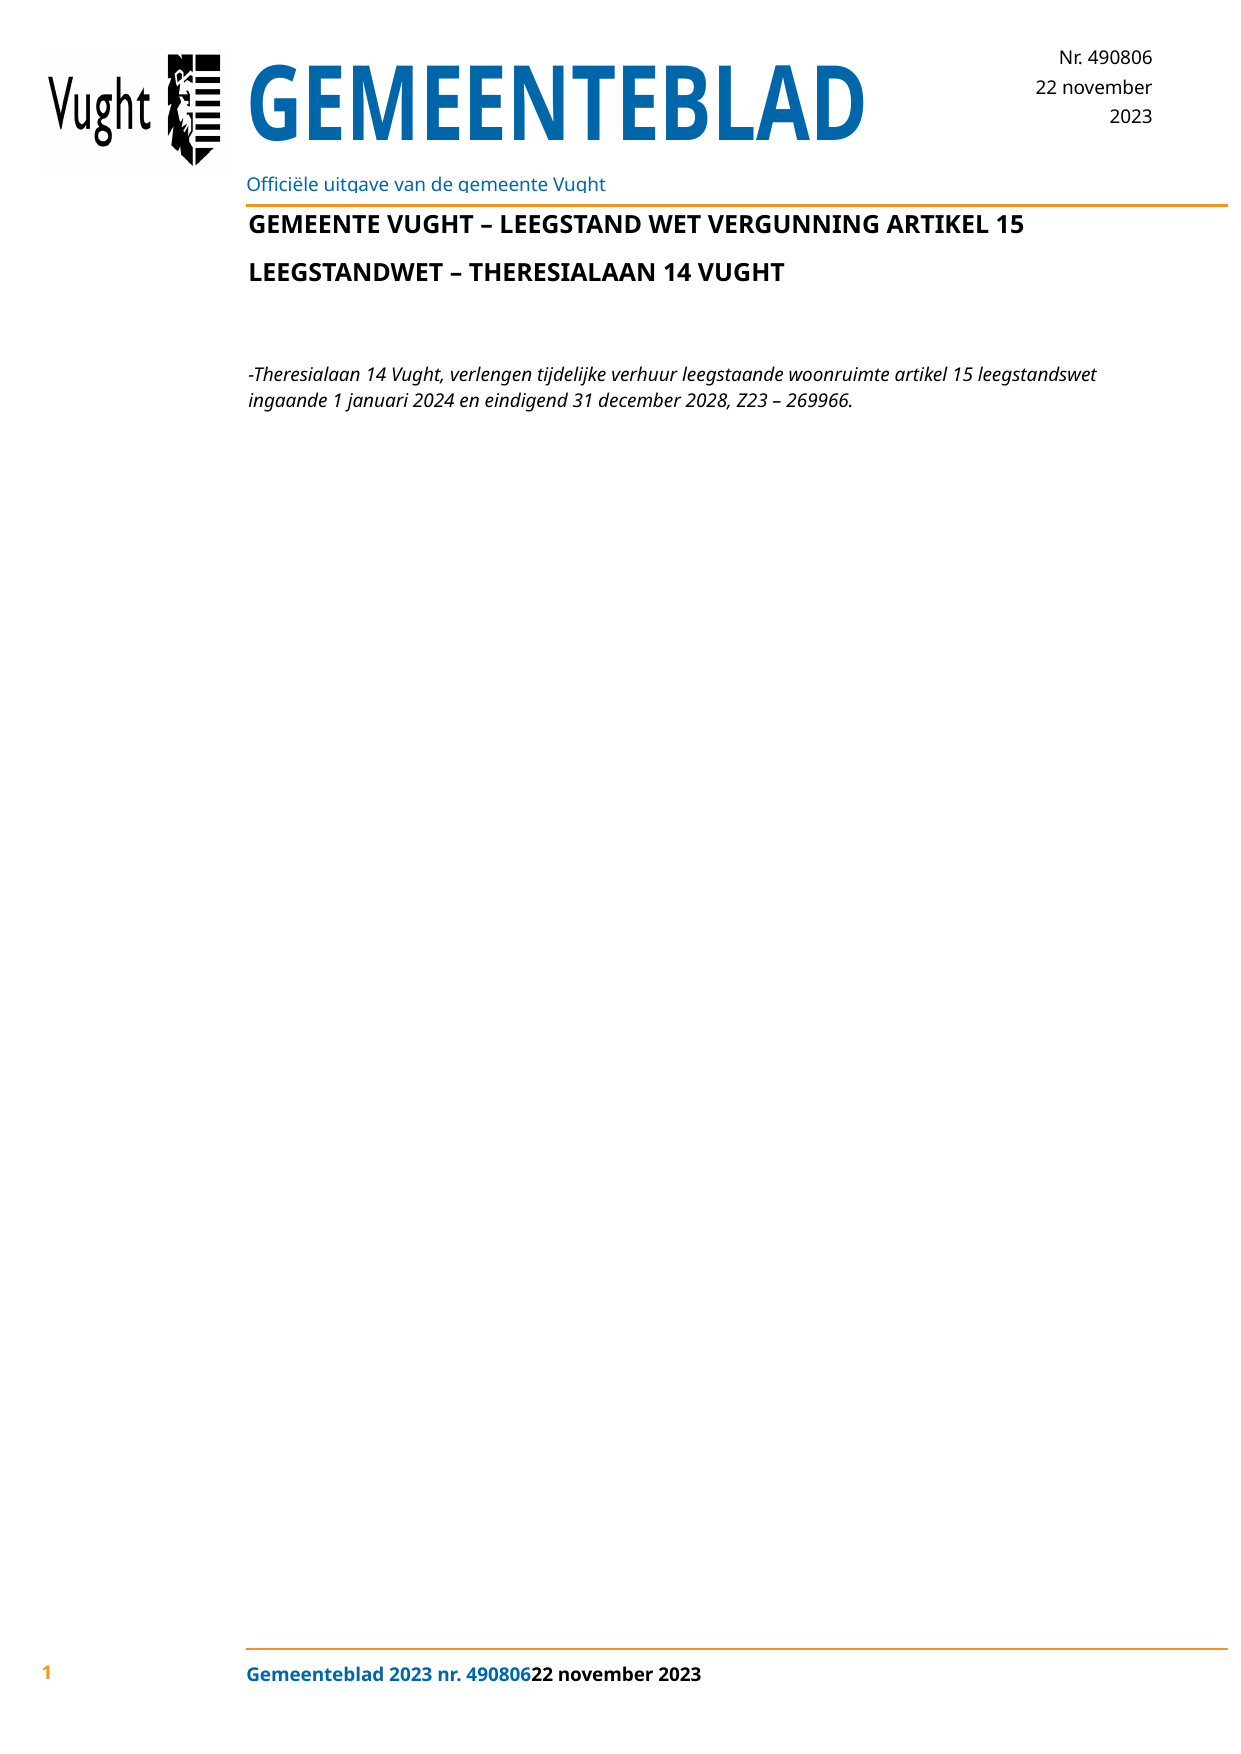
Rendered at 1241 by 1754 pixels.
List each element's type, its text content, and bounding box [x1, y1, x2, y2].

picture [41, 47, 231, 172]
text -Theresialaan 14 Vught, verlengen tijdelijke verhuur leegstaande woonruimte artikel 15 leegstandswet ingaande 1 januari 2024 en eindigend 31 december 2028, Z23 – 269966. [248, 361, 1152, 412]
text GEMEENTE VUGHT – LEEGSTAND WET VERGUNNING ARTIKEL 15 LEEGSTANDWET – THERESIALAAN 14 VUGHT [248, 207, 1152, 288]
